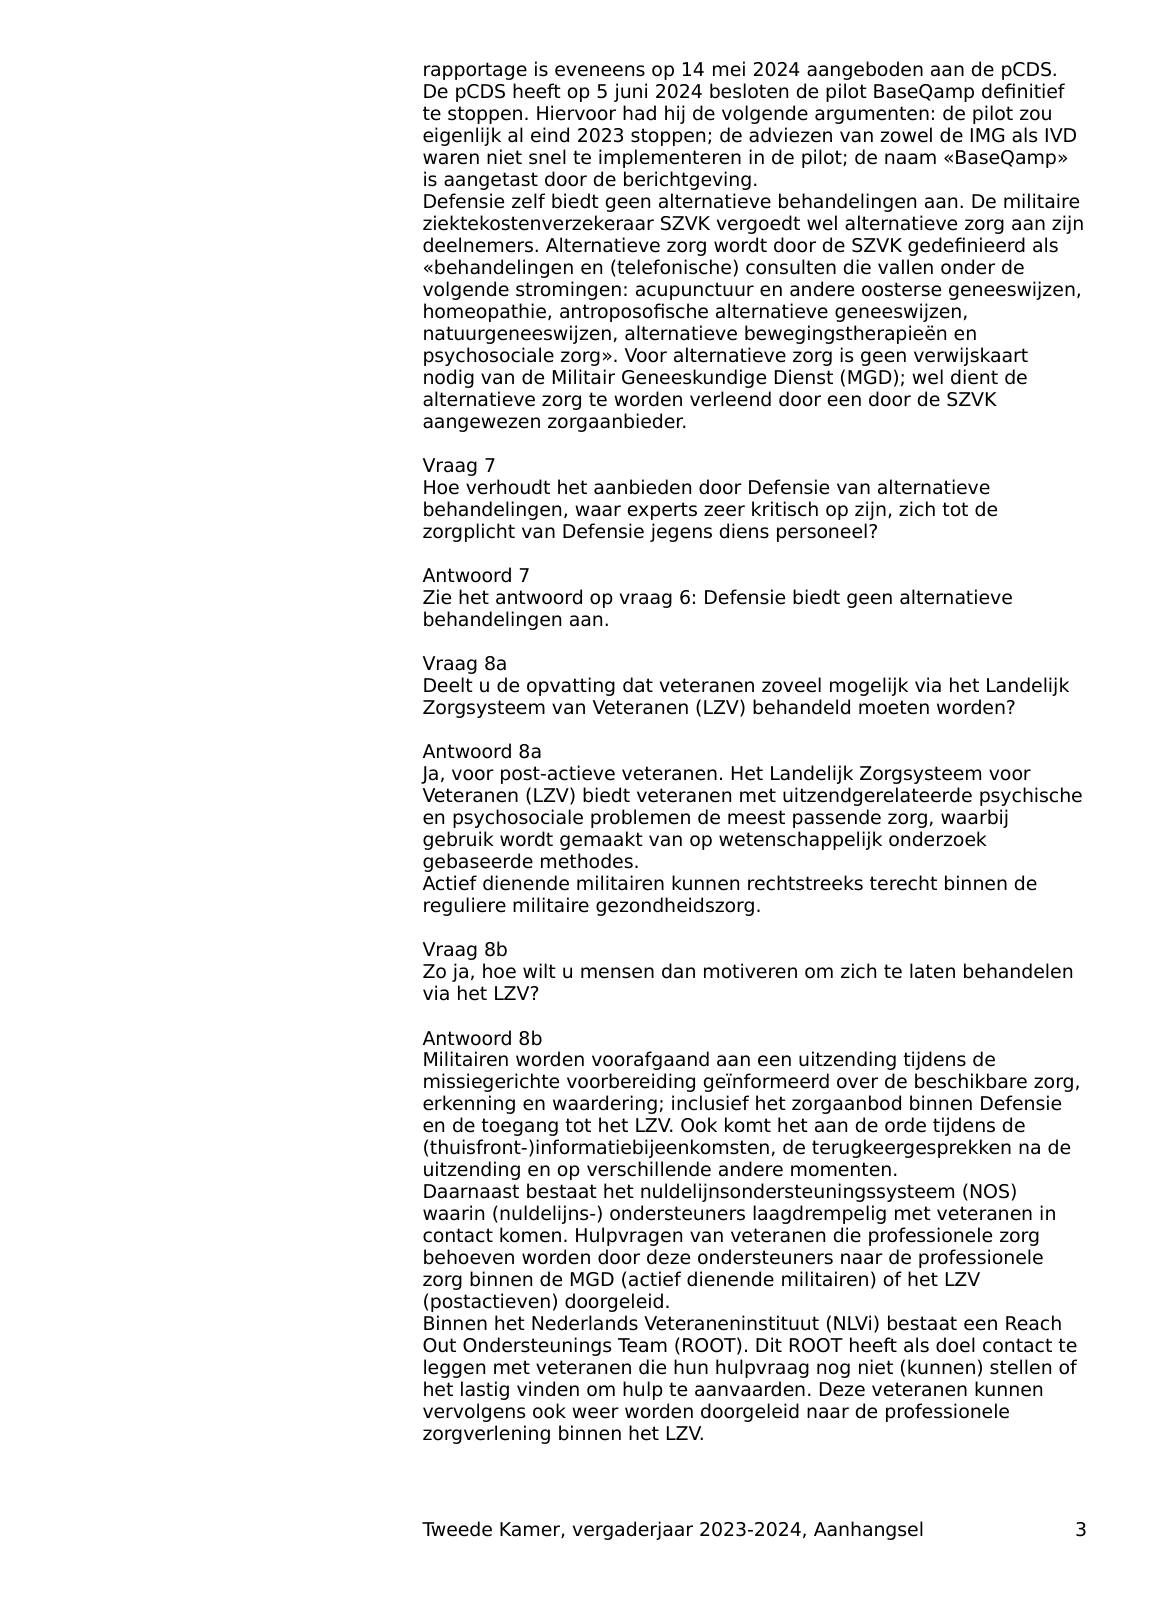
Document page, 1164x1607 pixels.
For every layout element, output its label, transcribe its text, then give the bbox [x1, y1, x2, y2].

text Deelt u de opvatting dat veteranen zoveel mogelijk via het Landelijk Zorgsysteem van Veteranen (LZV) behandeld moeten worden? [422, 675, 1087, 719]
text Hoe verhoudt het aanbieden door Defensie van alternatieve behandelingen, waar experts zeer kritisch op zijn, zich tot de zorgplicht van Defensie jegens diens personeel? [422, 477, 1087, 543]
text Vraag 7 [422, 455, 1087, 477]
text Binnen het Nederlands Veteraneninstituut (NLVi) bestaat een Reach Out Ondersteunings Team (ROOT). Dit ROOT heeft als doel contact te leggen met veteranen die hun hulpvraag nog niet (kunnen) stellen of het lastig vinden om hulp te aanvaarden. Deze veteranen kunnen vervolgens ook weer worden doorgeleid naar de professionele zorgverlening binnen het LZV. [422, 1313, 1087, 1445]
text Vraag 8a [422, 653, 1087, 675]
text Actief dienende militairen kunnen rechtstreeks terecht binnen de reguliere militaire gezondheidszorg. [422, 873, 1087, 917]
text Vraag 8b [422, 939, 1087, 961]
text Antwoord 8b [422, 1027, 1087, 1049]
text Ja, voor post-actieve veteranen. Het Landelijk Zorgsysteem voor Veteranen (LZV) biedt veteranen met uitzendgerelateerde psychische en psychosociale problemen de meest passende zorg, waarbij gebruik wordt gemaakt van op wetenschappelijk onderzoek gebaseerde methodes. [422, 763, 1087, 873]
text Zie het antwoord op vraag 6: Defensie biedt geen alternatieve behandelingen aan. [422, 587, 1087, 631]
text Daarnaast bestaat het nuldelijnsondersteuningssysteem (NOS) waarin (nuldelijns-) ondersteuners laagdrempelig met veteranen in contact komen. Hulpvragen van veteranen die professionele zorg behoeven worden door deze ondersteuners naar de professionele zorg binnen de MGD (actief dienende militairen) of het LZV (postactieven) doorgeleid. [422, 1181, 1087, 1313]
text Defensie zelf biedt geen alternatieve behandelingen aan. De militaire ziektekostenverzekeraar SZVK vergoedt wel alternatieve zorg aan zijn deelnemers. Alternatieve zorg wordt door de SZVK gedefinieerd als «behandelingen en (telefonische) consulten die vallen onder de volgende stromingen: acupunctuur en andere oosterse geneeswijzen, homeopathie, antroposofische alternatieve geneeswijzen, natuurgeneeswijzen, alternatieve bewegingstherapieën en psychosociale zorg». Voor alternatieve zorg is geen verwijskaart nodig van de Militair Geneeskundige Dienst (MGD); wel dient de alternatieve zorg te worden verleend door een door de SZVK aangewezen zorgaanbieder. [422, 191, 1087, 433]
text rapportage is eveneens op 14 mei 2024 aangeboden aan de pCDS. De pCDS heeft op 5 juni 2024 besloten de pilot BaseQamp definitief te stoppen. Hiervoor had hij de volgende argumenten: de pilot zou eigenlijk al eind 2023 stoppen; de adviezen van zowel de IMG als IVD waren niet snel te implementeren in de pilot; de naam «BaseQamp» is aangetast door de berichtgeving. [422, 59, 1087, 191]
text Antwoord 8a [422, 741, 1087, 763]
text Zo ja, hoe wilt u mensen dan motiveren om zich te laten behandelen via het LZV? [422, 961, 1087, 1005]
text Militairen worden voorafgaand aan een uitzending tijdens de missiegerichte voorbereiding geïnformeerd over de beschikbare zorg, erkenning en waardering; inclusief het zorgaanbod binnen Defensie en de toegang tot het LZV. Ook komt het aan de orde tijdens de (thuisfront-)informatiebijeenkomsten, de terugkeergesprekken na de uitzending en op verschillende andere momenten. [422, 1049, 1087, 1181]
text Antwoord 7 [422, 565, 1087, 587]
